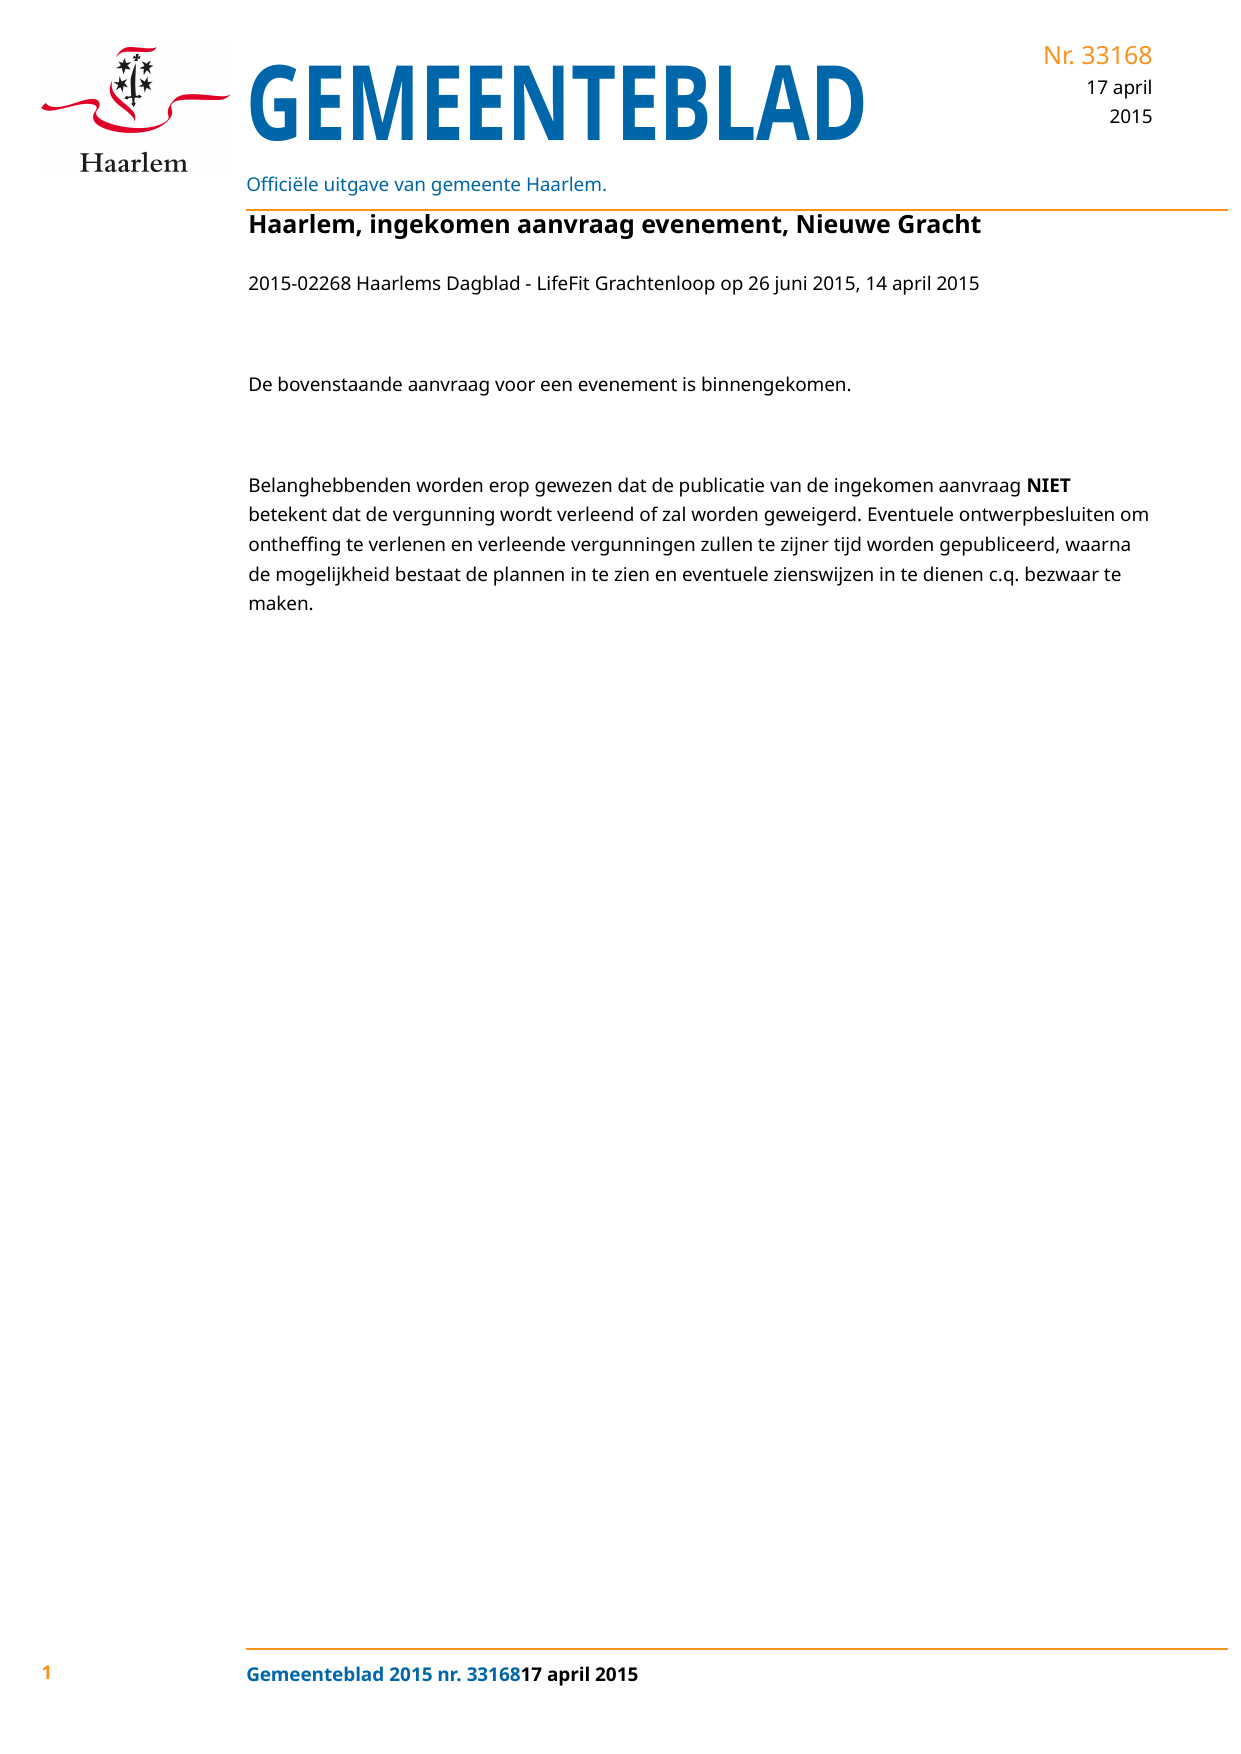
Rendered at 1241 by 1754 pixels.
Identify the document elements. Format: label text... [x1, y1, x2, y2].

text 2015-02268 Haarlems Dagblad - LifeFit Grachtenloop op 26 juni 2015, 14 april 2015 [248, 270, 1152, 296]
text De bovenstaande aanvraag voor een evenement is binnengekomen. [248, 371, 1152, 397]
picture [41, 47, 231, 172]
text Haarlem, ingekomen aanvraag evenement, Nieuwe Gracht [248, 211, 1152, 241]
text Belanghebbenden worden erop gewezen dat de publicatie van de ingekomen aanvraag NIET betekent dat de vergunning wordt verleend of zal worden geweigerd. Eventuele ontwerpbesluiten om ontheffing te verlenen en verleende vergunningen zullen te zijner tijd worden gepubliceerd, waarna de mogelijkheid bestaat de plannen in te zien en eventuele zienswijzen in te dienen c.q. bezwaar te maken. [248, 472, 1152, 616]
